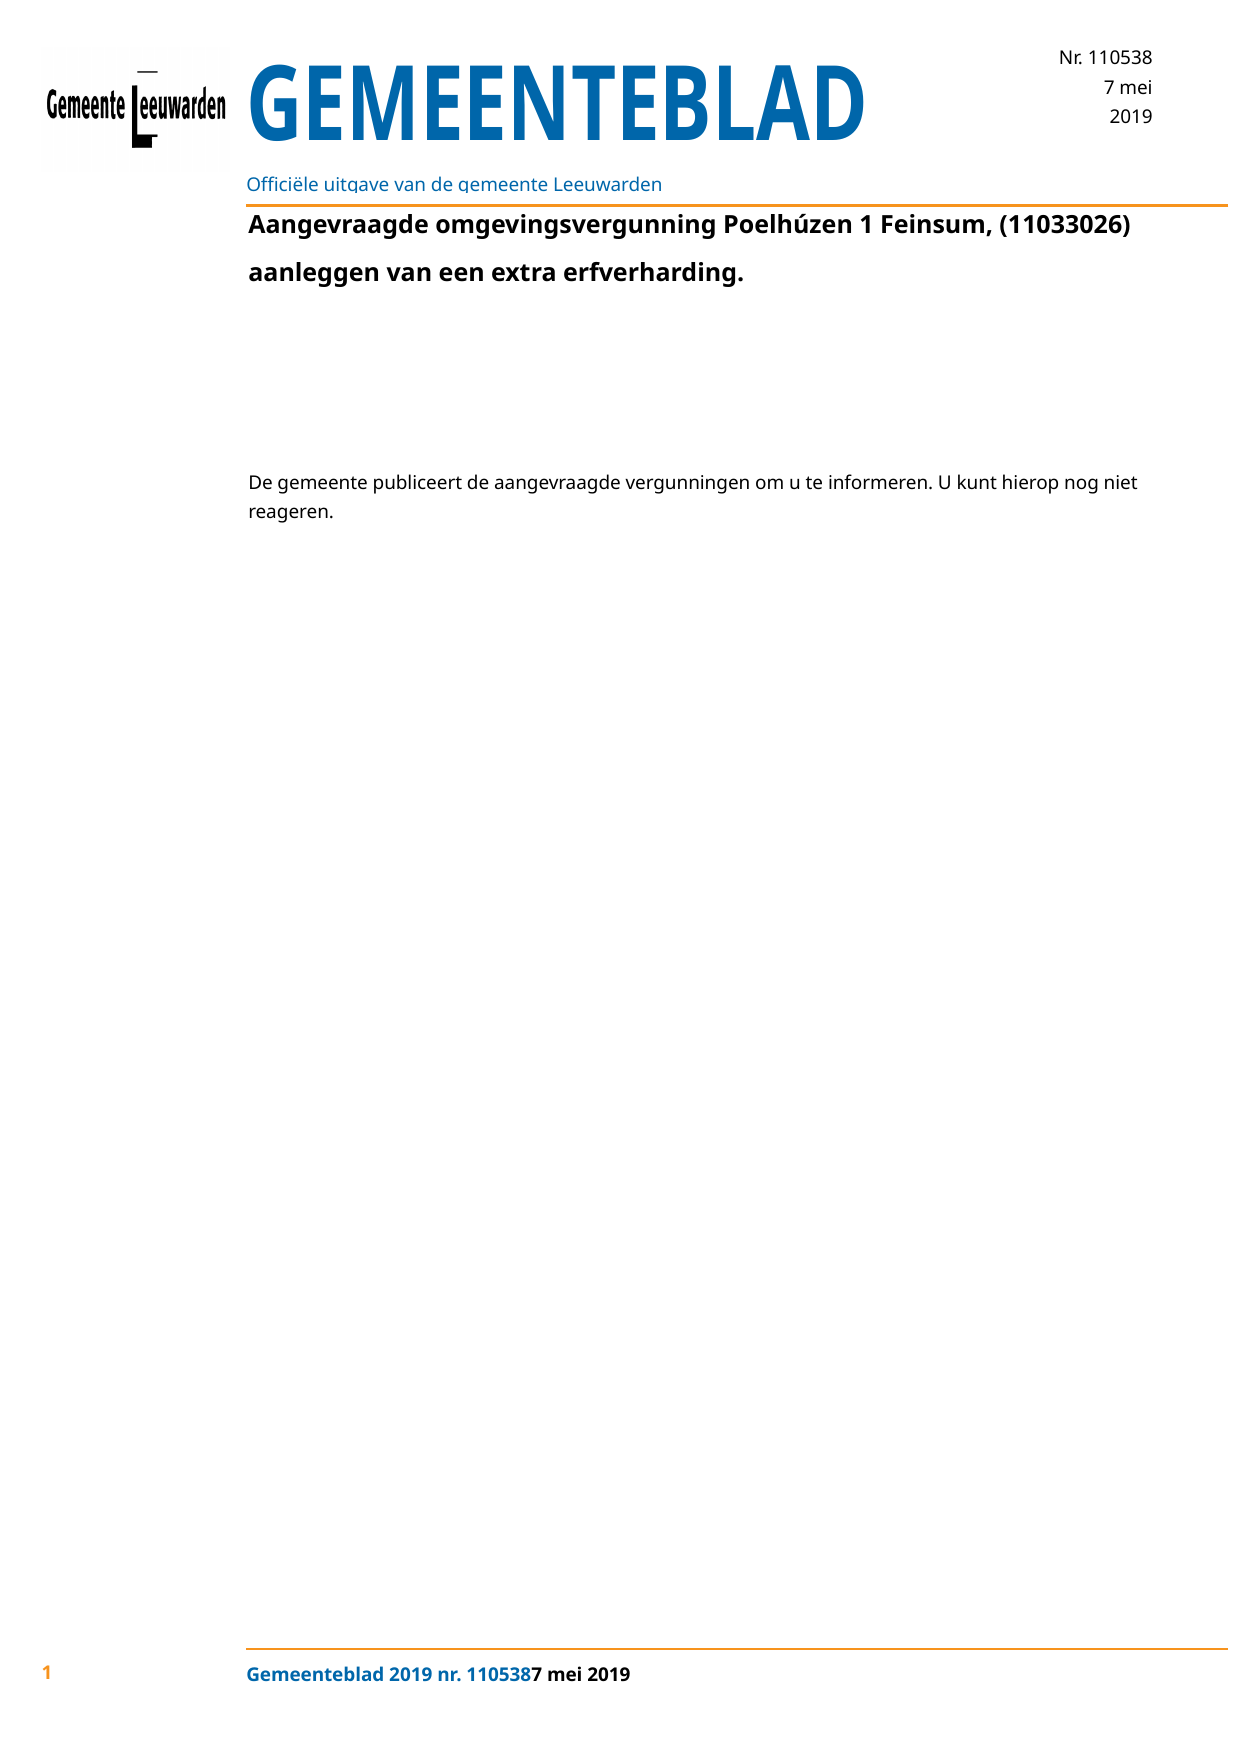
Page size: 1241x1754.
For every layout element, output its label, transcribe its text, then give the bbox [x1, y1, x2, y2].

picture [41, 47, 231, 172]
text Aangevraagde omgevingsvergunning Poelhúzen 1 Feinsum, (11033026) aanleggen van een extra erfverharding. [248, 207, 1152, 288]
text De gemeente publiceert de aangevraagde vergunningen om u te informeren. U kunt hierop nog niet reageren. [248, 469, 1152, 524]
